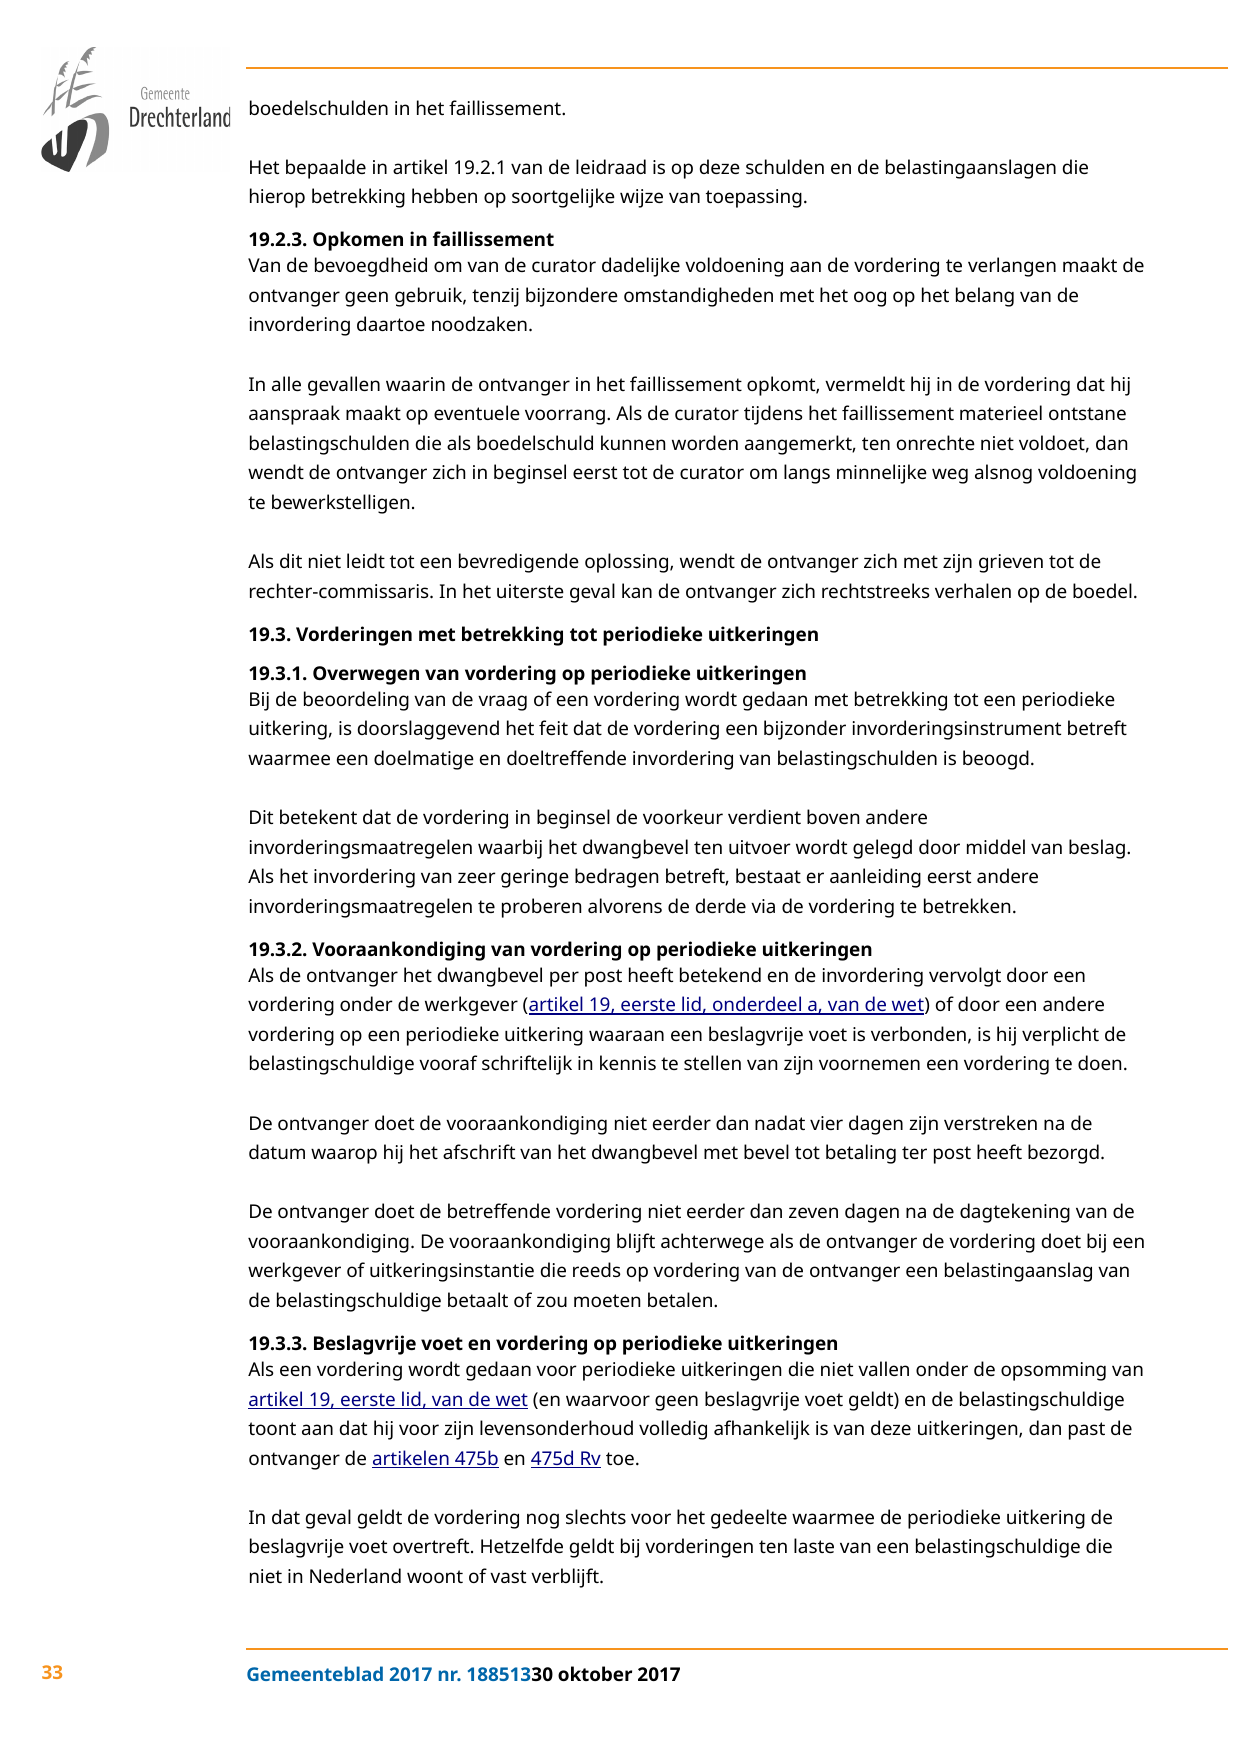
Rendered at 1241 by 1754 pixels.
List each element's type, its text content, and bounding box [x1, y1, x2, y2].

text In dat geval geldt de vordering nog slechts voor het gedeelte waarmee de periodieke uitkering de beslagvrije voet overtreft. Hetzelfde geldt bij vorderingen ten laste van een belastingschuldige die niet in Nederland woont of vast verblijft. [248, 1504, 1152, 1589]
text Als de ontvanger het dwangbevel per post heeft betekend en de invordering vervolgt door een vordering onder de werkgever (artikel 19, eerste lid, onderdeel a, van de wet) of door een andere vordering op een periodieke uitkering waaraan een beslagvrije voet is verbonden, is hij verplicht de belastingschuldige vooraf schriftelijk in kennis te stellen van zijn voornemen een vordering te doen. [248, 962, 1152, 1076]
text 19.3.1. Overwegen van vordering op periodieke uitkeringen [248, 660, 1152, 686]
text Als dit niet leidt tot een bevredigende oplossing, wendt de ontvanger zich met zijn grieven tot de rechter-commissaris. In het uiterste geval kan de ontvanger zich rechtstreeks verhalen op de boedel. [248, 548, 1152, 603]
text Bij de beoordeling van de vraag of een vordering wordt gedaan met betrekking tot een periodieke uitkering, is doorslaggevend het feit dat de vordering een bijzonder invorderingsinstrument betreft waarmee een doelmatige en doeltreffende invordering van belastingschulden is beoogd. [248, 686, 1152, 771]
text 19.2.3. Opkomen in faillissement [248, 227, 1152, 252]
text boedelschulden in het faillissement. [248, 95, 1152, 121]
text De ontvanger doet de betreffende vordering niet eerder dan zeven dagen na de dagtekening van de vooraankondiging. De vooraankondiging blijft achterwege als de ontvanger de vordering doet bij een werkgever of uitkeringsinstantie die reeds op vordering van de ontvanger een belastingaanslag van de belastingschuldige betaalt of zou moeten betalen. [248, 1198, 1152, 1313]
text 19.3.2. Vooraankondiging van vordering op periodieke uitkeringen [248, 936, 1152, 962]
text Als een vordering wordt gedaan voor periodieke uitkeringen die niet vallen onder de opsomming van artikel 19, eerste lid, van de wet (en waarvoor geen beslagvrije voet geldt) en de belastingschuldige toont aan dat hij voor zijn levensonderhoud volledig afhankelijk is van deze uitkeringen, dan past de ontvanger de artikelen 475b en 475d Rv toe. [248, 1356, 1152, 1471]
text Dit betekent dat de vordering in beginsel de voorkeur verdient boven andere invorderingsmaatregelen waarbij het dwangbevel ten uitvoer wordt gelegd door middel van beslag. Als het invordering van zeer geringe bedragen betreft, bestaat er aanleiding eerst andere invorderingsmaatregelen te proberen alvorens de derde via de vordering te betrekken. [248, 804, 1152, 919]
text In alle gevallen waarin de ontvanger in het faillissement opkomt, vermeldt hij in de vordering dat hij aanspraak maakt op eventuele voorrang. Als de curator tijdens het faillissement materieel ontstane belastingschulden die als boedelschuld kunnen worden aangemerkt, ten onrechte niet voldoet, dan wendt de ontvanger zich in beginsel eerst tot de curator om langs minnelijke weg alsnog voldoening te bewerkstelligen. [248, 371, 1152, 515]
text 19.3. Vorderingen met betrekking tot periodieke uitkeringen [248, 621, 1152, 647]
picture [41, 47, 231, 172]
text 19.3.3. Beslagvrije voet en vordering op periodieke uitkeringen [248, 1330, 1152, 1356]
text De ontvanger doet de vooraankondiging niet eerder dan nadat vier dagen zijn verstreken na de datum waarop hij het afschrift van het dwangbevel met bevel tot betaling ter post heeft bezorgd. [248, 1110, 1152, 1165]
text Van de bevoegdheid om van de curator dadelijke voldoening aan de vordering te verlangen maakt de ontvanger geen gebruik, tenzij bijzondere omstandigheden met het oog op het belang van de invordering daartoe noodzaken. [248, 252, 1152, 337]
text Het bepaalde in artikel 19.2.1 van de leidraad is op deze schulden en de belastingaanslagen die hierop betrekking hebben op soortgelijke wijze van toepassing. [248, 154, 1152, 209]
